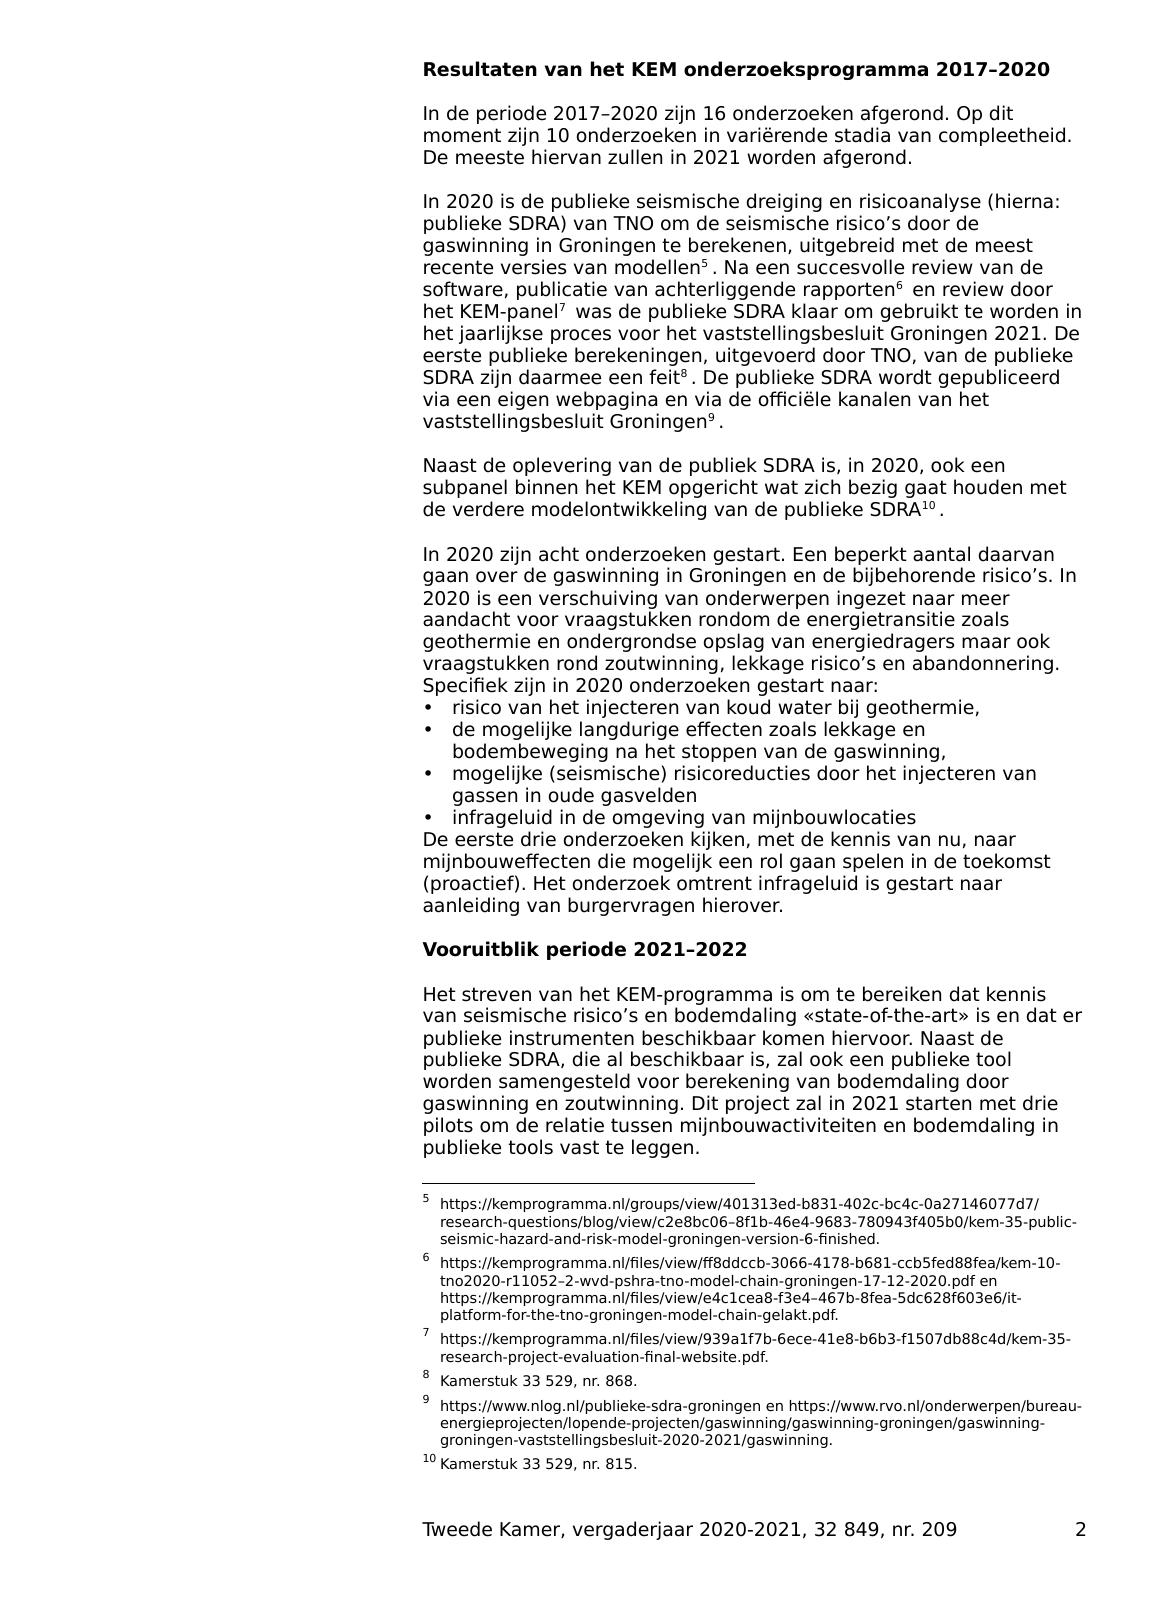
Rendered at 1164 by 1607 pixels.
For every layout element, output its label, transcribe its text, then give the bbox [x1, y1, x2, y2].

text De eerste drie onderzoeken kijken, met de kennis van nu, naar mijnbouweffecten die mogelijk een rol gaan spelen in de toekomst (proactief). Het onderzoek omtrent infrageluid is gestart naar aanleiding van burgervragen hierover. [422, 829, 1087, 917]
text • de mogelijke langdurige effecten zoals lekkage en bodembeweging na het stoppen van de gaswinning, [422, 719, 1087, 763]
subtitle Resultaten van het KEM onderzoeksprogramma 2017–2020 [422, 59, 1087, 81]
text In de periode 2017–2020 zijn 16 onderzoeken afgerond. Op dit moment zijn 10 onderzoeken in variërende stadia van compleetheid. De meeste hiervan zullen in 2021 worden afgerond. [422, 103, 1087, 169]
text In 2020 is de publieke seismische dreiging en risicoanalyse (hierna: publieke SDRA) van TNO om de seismische risico’s door de gaswinning in Groningen te berekenen, uitgebreid met de meest recente versies van modellen. Na een succesvolle review van de software, publicatie van achterliggende rapporten en review door het KEM-panel was de publieke SDRA klaar om gebruikt te worden in het jaarlijkse proces voor het vaststellingsbesluit Groningen 2021. De eerste publieke berekeningen, uitgevoerd door TNO, van de publieke SDRA zijn daarmee een feit. De publieke SDRA wordt gepubliceerd via een eigen webpagina en via de officiële kanalen van het vaststellingsbesluit Groningen. [422, 191, 1087, 433]
text In 2020 zijn acht onderzoeken gestart. Een beperkt aantal daarvan gaan over de gaswinning in Groningen en de bijbehorende risico’s. In 2020 is een verschuiving van onderwerpen ingezet naar meer aandacht voor vraagstukken rondom de energietransitie zoals geothermie en ondergrondse opslag van energiedragers maar ook vraagstukken rond zoutwinning, lekkage risico’s en abandonnering. Specifiek zijn in 2020 onderzoeken gestart naar: [422, 543, 1087, 697]
text • risico van het injecteren van koud water bij geothermie, [422, 697, 1087, 719]
text Kamerstuk 33 529, nr. 868. [422, 1368, 1087, 1391]
text https://kemprogramma.nl/groups/view/401313ed-b831-402c-bc4c-0a27146077d7/research-questions/blog/view/c2e8bc06–8f1b-46e4-9683-780943f405b0/kem-35-public-seismic-hazard-and-risk-model-groningen-version-6-finished. [422, 1192, 1087, 1248]
text Kamerstuk 33 529, nr. 815. [422, 1452, 1087, 1474]
text Het streven van het KEM-programma is om te bereiken dat kennis van seismische risico’s en bodemdaling «state-of-the-art» is en dat er publieke instrumenten beschikbaar komen hiervoor. Naast de publieke SDRA, die al beschikbaar is, zal ook een publieke tool worden samengesteld voor berekening van bodemdaling door gaswinning en zoutwinning. Dit project zal in 2021 starten met drie pilots om de relatie tussen mijnbouwactiviteiten en bodemdaling in publieke tools vast te leggen. [422, 983, 1087, 1159]
text • mogelijke (seismische) risicoreducties door het injecteren van gassen in oude gasvelden [422, 763, 1087, 807]
subtitle Vooruitblik periode 2021–2022 [422, 939, 1087, 961]
text https://kemprogramma.nl/files/view/939a1f7b-6ece-41e8-b6b3-f1507db88c4d/kem-35-research-project-evaluation-final-website.pdf. [422, 1327, 1087, 1366]
text https://kemprogramma.nl/files/view/ff8ddccb-3066-4178-b681-ccb5fed88fea/kem-10-tno2020-r11052–2-wvd-pshra-tno-model-chain-groningen-17-12-2020.pdf en https://kemprogramma.nl/files/view/e4c1cea8-f3e4–467b-8fea-5dc628f603e6/it-platform-for-the-tno-groningen-model-chain-gelakt.pdf. [422, 1251, 1087, 1324]
text • infrageluid in de omgeving van mijnbouwlocaties [422, 807, 1087, 829]
text https://www.nlog.nl/publieke-sdra-groningen en https://www.rvo.nl/onderwerpen/bureau-energieprojecten/lopende-projecten/gaswinning/gaswinning-groningen/gaswinning-groningen-vaststellingsbesluit-2020-2021/gaswinning. [422, 1393, 1087, 1449]
text Naast de oplevering van de publiek SDRA is, in 2020, ook een subpanel binnen het KEM opgericht wat zich bezig gaat houden met de verdere modelontwikkeling van de publieke SDRA. [422, 455, 1087, 521]
